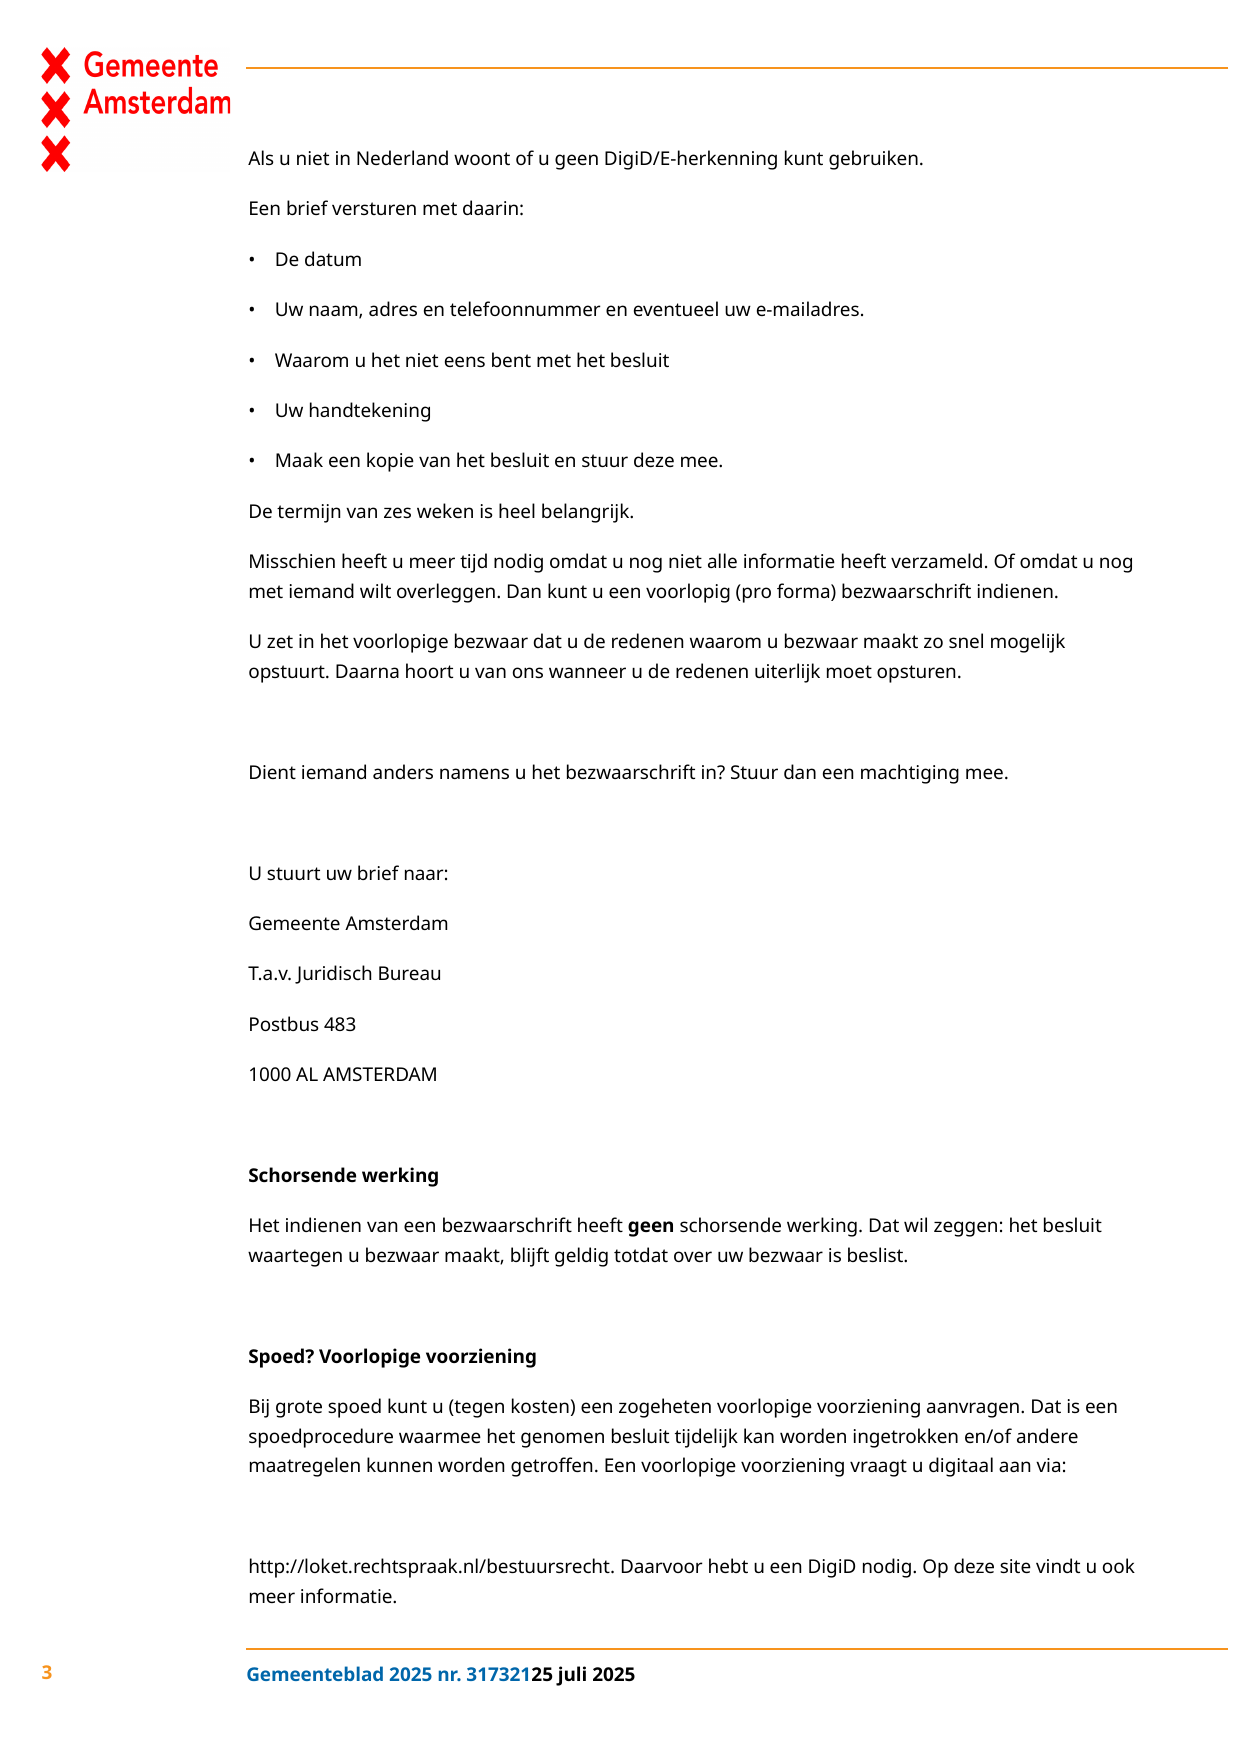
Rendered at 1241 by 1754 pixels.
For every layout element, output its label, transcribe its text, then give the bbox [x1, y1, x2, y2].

picture [41, 47, 231, 172]
text • Waarom u het niet eens bent met het besluit [248, 347, 1152, 373]
text Gemeente Amsterdam [248, 910, 1152, 936]
text Schorsende werking [248, 1162, 1152, 1188]
text T.a.v. Juridisch Bureau [248, 961, 1152, 986]
text • Uw naam, adres en telefoonnummer en eventueel uw e-mailadres. [248, 296, 1152, 322]
text U stuurt uw brief naar: [248, 860, 1152, 886]
text U zet in het voorlopige bezwaar dat u de redenen waarom u bezwaar maakt zo snel mogelijk opstuurt. Daarna hoort u van ons wanneer u de redenen uiterlijk moet opsturen. [248, 628, 1152, 684]
text 1000 AL AMSTERDAM [248, 1061, 1152, 1087]
text • Maak een kopie van het besluit en stuur deze mee. [248, 448, 1152, 473]
text Dient iemand anders namens u het bezwaarschrift in? Stuur dan een machtiging mee. [248, 759, 1152, 785]
text Spoed? Voorlopige voorziening [248, 1343, 1152, 1369]
text De termijn van zes weken is heel belangrijk. [248, 498, 1152, 524]
text Misschien heeft u meer tijd nodig omdat u nog niet alle informatie heeft verzameld. Of omdat u nog met iemand wilt overleggen. Dan kunt u een voorlopig (pro forma) bezwaarschrift indienen. [248, 548, 1152, 604]
text Als u niet in Nederland woont of u geen DigiD/E-herkenning kunt gebruiken. [248, 145, 1152, 171]
text • De datum [248, 246, 1152, 272]
text Een brief versturen met daarin: [248, 196, 1152, 221]
text Bij grote spoed kunt u (tegen kosten) een zogeheten voorlopige voorziening aanvragen. Dat is een spoedprocedure waarmee het genomen besluit tijdelijk kan worden ingetrokken en/of andere maatregelen kunnen worden getroffen. Een voorlopige voorziening vraagt u digitaal aan via: [248, 1393, 1152, 1478]
text • Uw handtekening [248, 397, 1152, 423]
text Postbus 483 [248, 1011, 1152, 1037]
text Het indienen van een bezwaarschrift heeft geen schorsende werking. Dat wil zeggen: het besluit waartegen u bezwaar maakt, blijft geldig totdat over uw bezwaar is beslist. [248, 1213, 1152, 1268]
text http://loket.rechtspraak.nl/bestuursrecht. Daarvoor hebt u een DigiD nodig. Op deze site vindt u ook meer informatie. [248, 1553, 1152, 1609]
